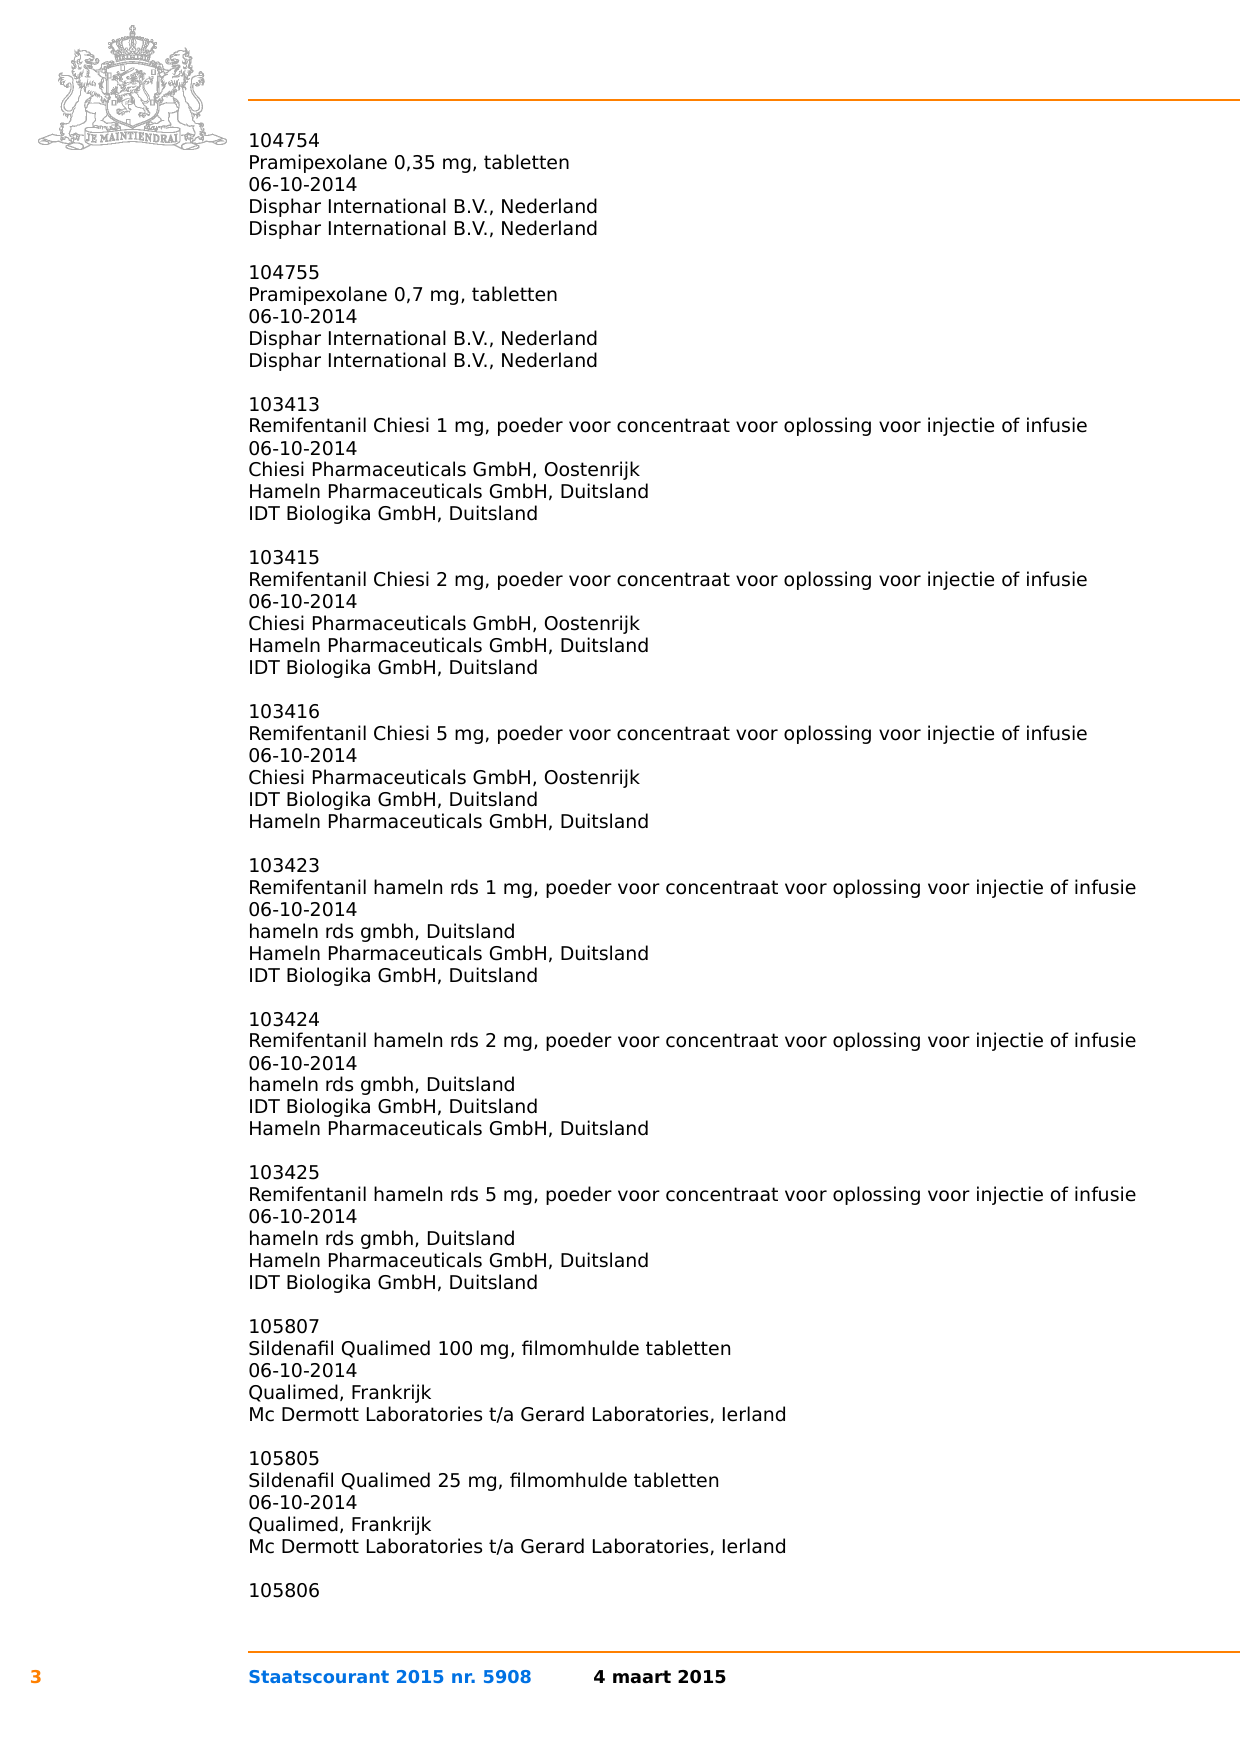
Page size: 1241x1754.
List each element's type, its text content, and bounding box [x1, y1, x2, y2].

text Chiesi Pharmaceuticals GmbH, Oostenrijk [248, 459, 1163, 481]
text 06-10-2014 [248, 437, 1163, 459]
text Hameln Pharmaceuticals GmbH, Duitsland [248, 1118, 1163, 1140]
text Remifentanil hameln rds 5 mg, poeder voor concentraat voor oplossing voor injectie of infusie [248, 1184, 1163, 1206]
text 06-10-2014 [248, 591, 1163, 613]
text Hameln Pharmaceuticals GmbH, Duitsland [248, 943, 1163, 964]
text 06-10-2014 [248, 174, 1163, 196]
text 104755 [248, 262, 1163, 284]
text hameln rds gmbh, Duitsland [248, 1074, 1163, 1096]
picture [38, 25, 227, 150]
text IDT Biologika GmbH, Duitsland [248, 503, 1163, 525]
text Qualimed, Frankrijk [248, 1382, 1163, 1404]
text Hameln Pharmaceuticals GmbH, Duitsland [248, 811, 1163, 833]
text IDT Biologika GmbH, Duitsland [248, 789, 1163, 811]
text 06-10-2014 [248, 899, 1163, 921]
text Remifentanil hameln rds 1 mg, poeder voor concentraat voor oplossing voor injectie of infusie [248, 877, 1163, 899]
text 105806 [248, 1579, 1163, 1601]
text Pramipexolane 0,7 mg, tabletten [248, 284, 1163, 306]
text Disphar International B.V., Nederland [248, 328, 1163, 349]
text Remifentanil hameln rds 2 mg, poeder voor concentraat voor oplossing voor injectie of infusie [248, 1030, 1163, 1052]
text Mc Dermott Laboratories t/a Gerard Laboratories, Ierland [248, 1404, 1163, 1426]
text IDT Biologika GmbH, Duitsland [248, 657, 1163, 679]
text Disphar International B.V., Nederland [248, 196, 1163, 218]
text Chiesi Pharmaceuticals GmbH, Oostenrijk [248, 767, 1163, 789]
text 06-10-2014 [248, 1360, 1163, 1382]
text IDT Biologika GmbH, Duitsland [248, 1096, 1163, 1118]
text 105805 [248, 1448, 1163, 1470]
text 104754 [248, 130, 1163, 152]
text 103416 [248, 701, 1163, 723]
text 103423 [248, 855, 1163, 877]
text 103424 [248, 1008, 1163, 1030]
text IDT Biologika GmbH, Duitsland [248, 964, 1163, 987]
text 06-10-2014 [248, 1052, 1163, 1074]
text Sildenafil Qualimed 25 mg, filmomhulde tabletten [248, 1470, 1163, 1492]
text 103425 [248, 1162, 1163, 1184]
text Pramipexolane 0,35 mg, tabletten [248, 152, 1163, 174]
text Hameln Pharmaceuticals GmbH, Duitsland [248, 481, 1163, 503]
text 06-10-2014 [248, 1206, 1163, 1228]
text IDT Biologika GmbH, Duitsland [248, 1272, 1163, 1294]
text 103415 [248, 547, 1163, 569]
text Sildenafil Qualimed 100 mg, filmomhulde tabletten [248, 1338, 1163, 1360]
text 06-10-2014 [248, 306, 1163, 328]
text hameln rds gmbh, Duitsland [248, 921, 1163, 943]
text Remifentanil Chiesi 1 mg, poeder voor concentraat voor oplossing voor injectie of infusie [248, 415, 1163, 437]
text Hameln Pharmaceuticals GmbH, Duitsland [248, 1250, 1163, 1272]
text Disphar International B.V., Nederland [248, 349, 1163, 372]
text Qualimed, Frankrijk [248, 1514, 1163, 1536]
text Chiesi Pharmaceuticals GmbH, Oostenrijk [248, 613, 1163, 635]
text Remifentanil Chiesi 2 mg, poeder voor concentraat voor oplossing voor injectie of infusie [248, 569, 1163, 591]
text Hameln Pharmaceuticals GmbH, Duitsland [248, 635, 1163, 657]
text Remifentanil Chiesi 5 mg, poeder voor concentraat voor oplossing voor injectie of infusie [248, 723, 1163, 745]
text Mc Dermott Laboratories t/a Gerard Laboratories, Ierland [248, 1536, 1163, 1558]
text Disphar International B.V., Nederland [248, 218, 1163, 240]
text 105807 [248, 1316, 1163, 1338]
text hameln rds gmbh, Duitsland [248, 1228, 1163, 1250]
text 06-10-2014 [248, 745, 1163, 767]
text 06-10-2014 [248, 1492, 1163, 1514]
text 103413 [248, 393, 1163, 415]
